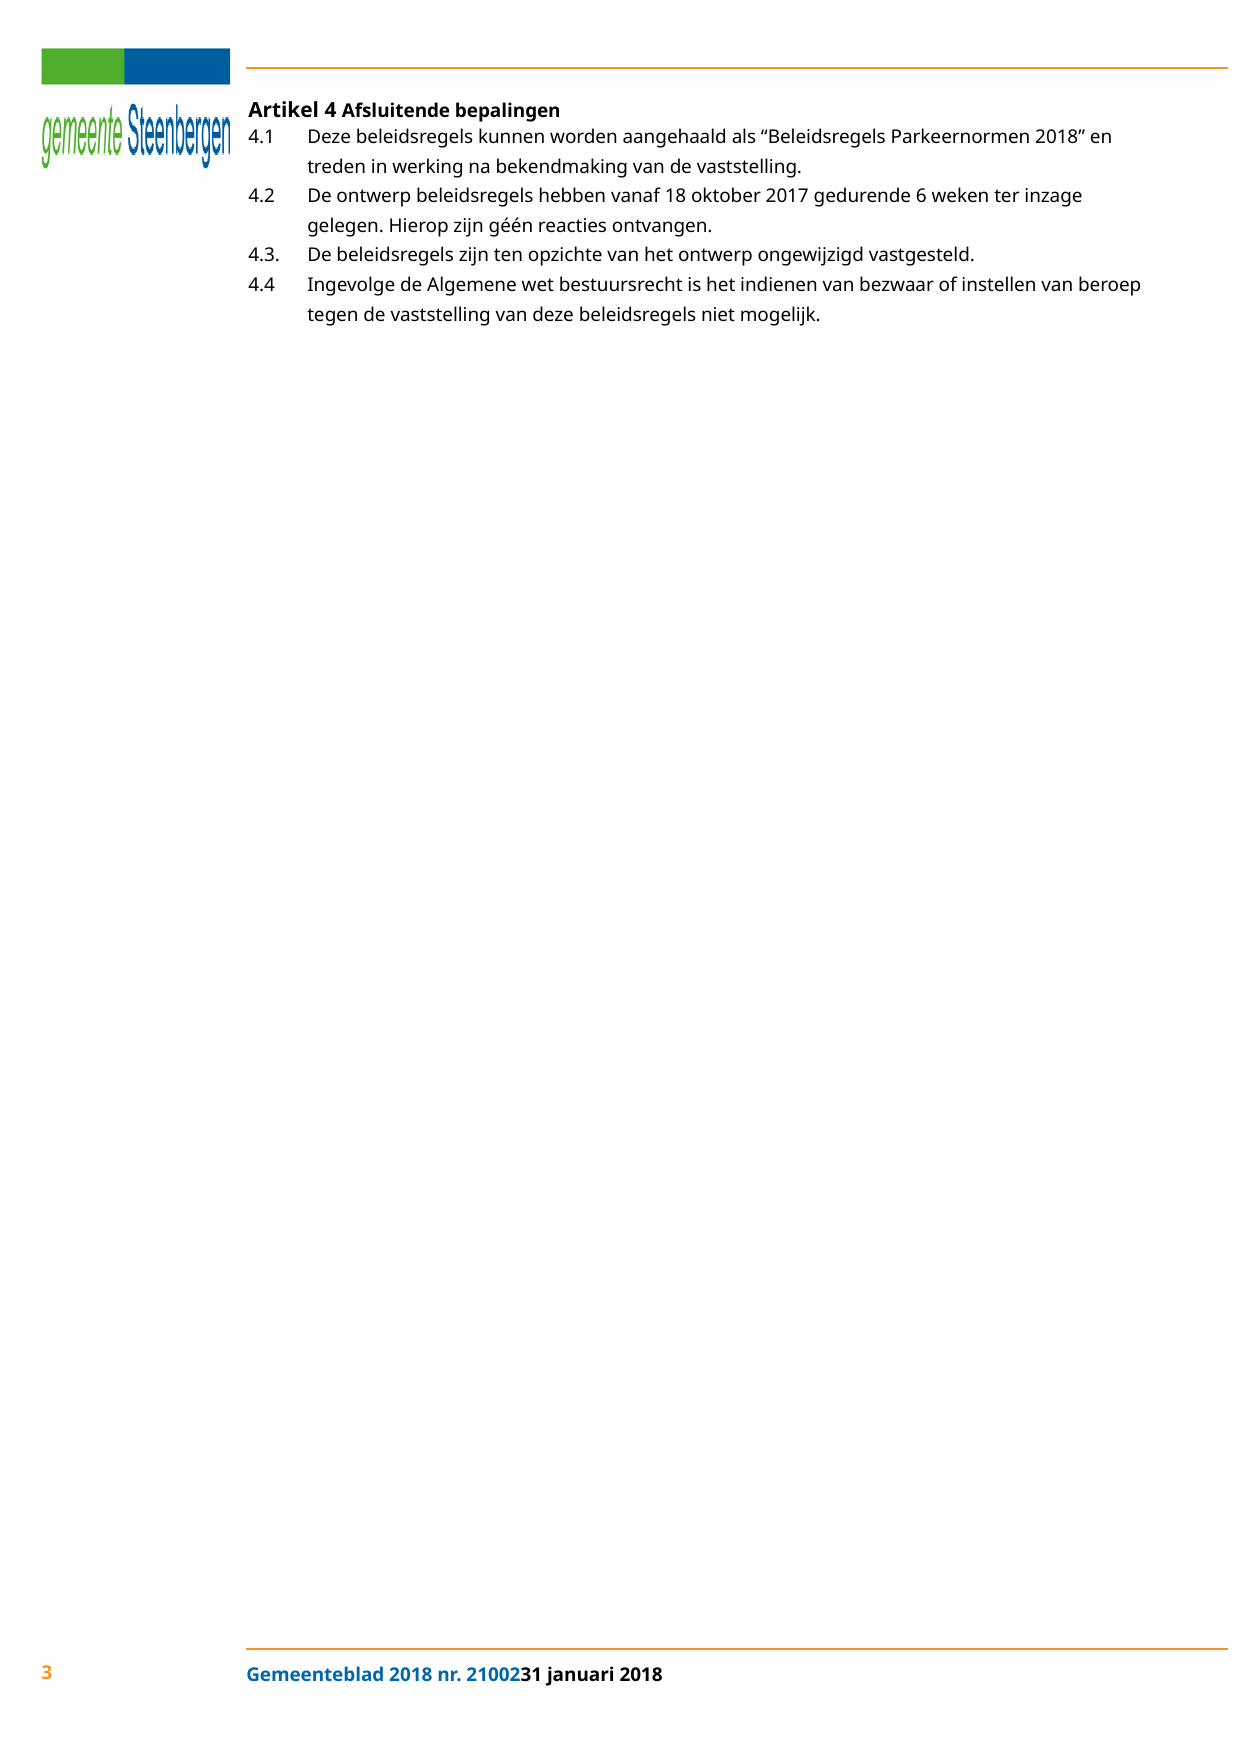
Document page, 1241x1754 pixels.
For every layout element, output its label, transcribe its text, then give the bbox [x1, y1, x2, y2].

list Ingevolge de Algemene wet bestuursrecht is het indienen van bezwaar of instellen van beroep tegen de vaststelling van deze beleidsregels niet mogelijk. [248, 271, 1152, 326]
list De ontwerp beleidsregels hebben vanaf 18 oktober 2017 gedurende 6 weken ter inzage gelegen. Hierop zijn géén reacties ontvangen. [248, 182, 1152, 238]
list De beleidsregels zijn ten opzichte van het ontwerp ongewijzigd vastgesteld. [248, 242, 1152, 267]
picture [41, 47, 231, 172]
list Deze beleidsregels kunnen worden aangehaald als “Beleidsregels Parkeernormen 2018” en treden in werking na bekendmaking van de vaststelling. [248, 123, 1152, 178]
text Artikel 4 Afsluitende bepalingen [248, 95, 1152, 123]
